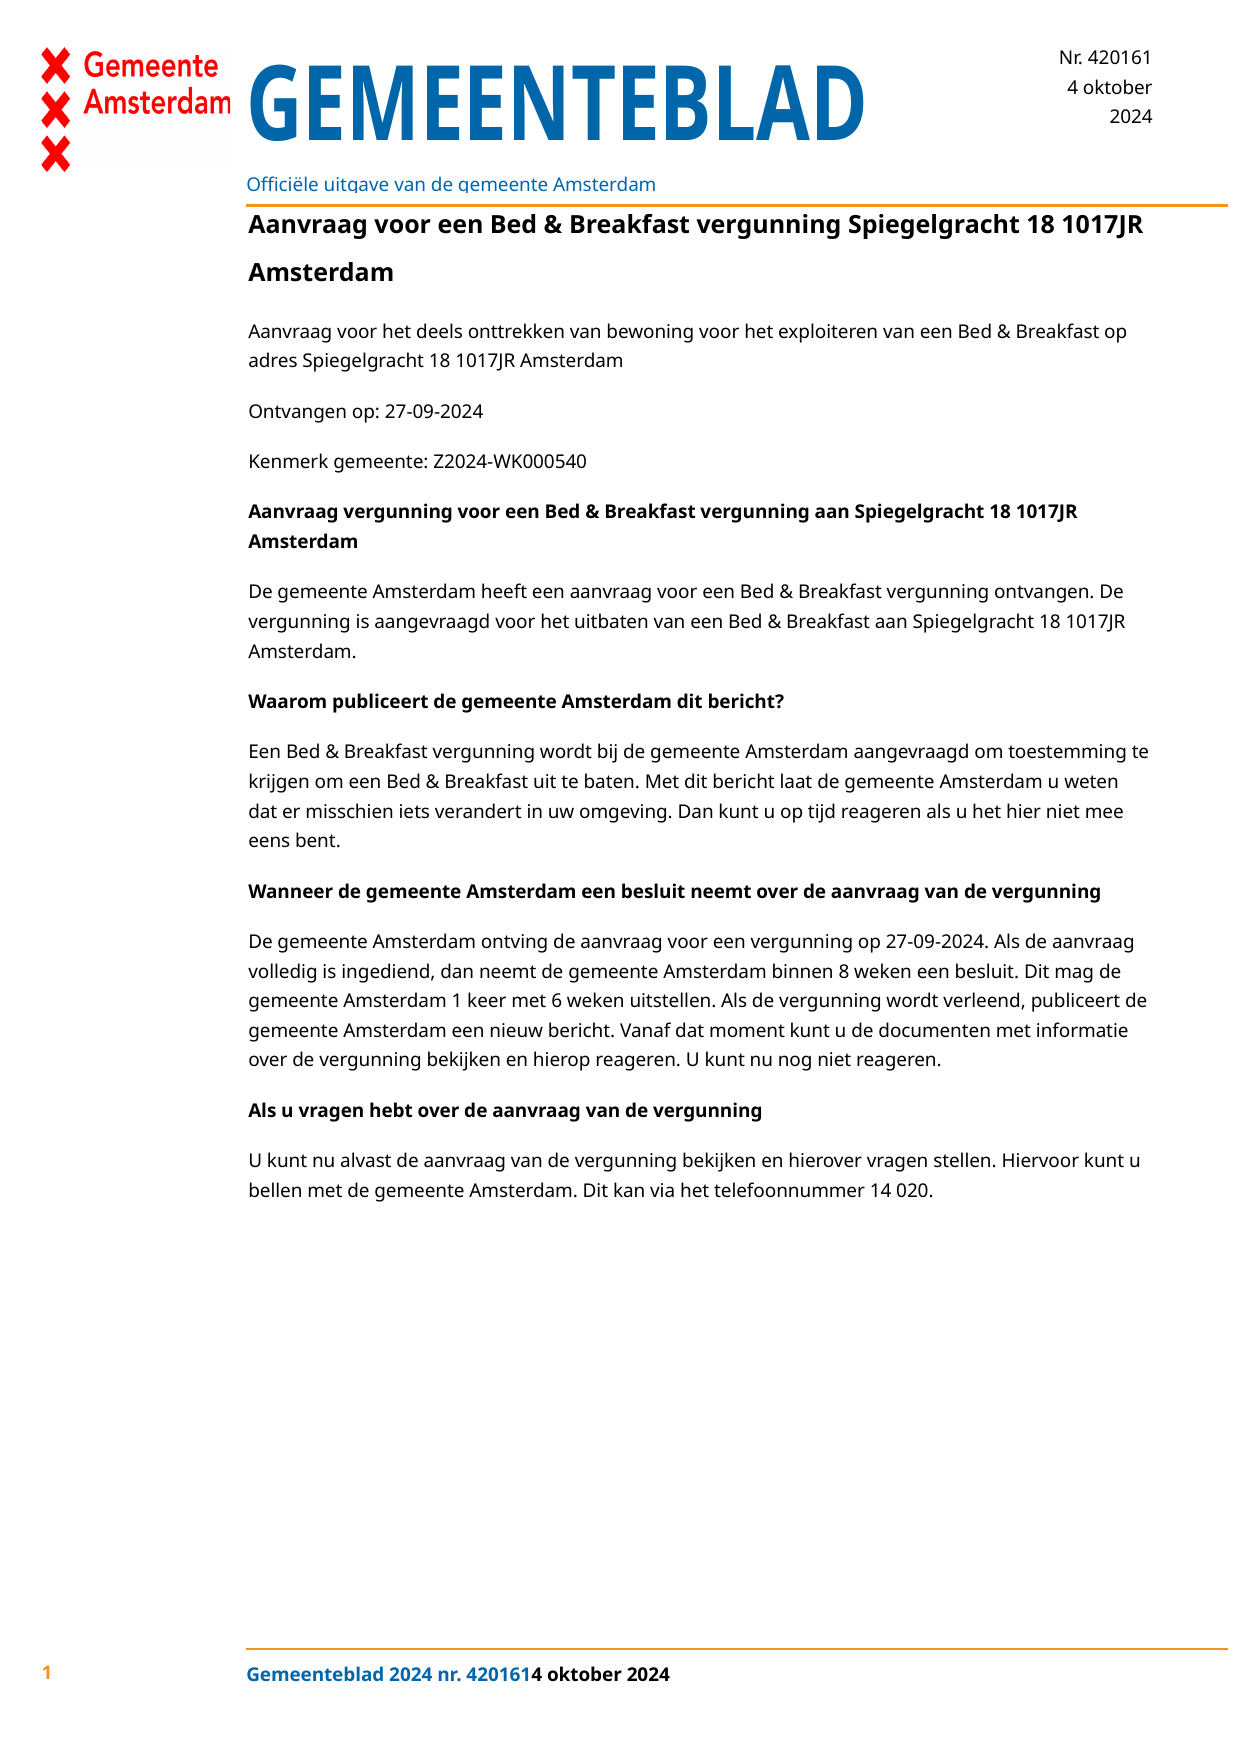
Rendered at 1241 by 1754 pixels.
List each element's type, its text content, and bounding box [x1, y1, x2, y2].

text U kunt nu alvast de aanvraag van de vergunning bekijken en hierover vragen stellen. Hiervoor kunt u bellen met de gemeente Amsterdam. Dit kan via het telefoonnummer 14 020. [248, 1147, 1152, 1203]
text Als u vragen hebt over de aanvraag van de vergunning [248, 1097, 1152, 1123]
text De gemeente Amsterdam heeft een aanvraag voor een Bed & Breakfast vergunning ontvangen. De vergunning is aangevraagd voor het uitbaten van een Bed & Breakfast aan Spiegelgracht 18 1017JR Amsterdam. [248, 579, 1152, 664]
text Ontvangen op: 27-09-2024 [248, 398, 1152, 424]
text De gemeente Amsterdam ontving de aanvraag voor een vergunning op 27-09-2024. Als de aanvraag volledig is ingediend, dan neemt de gemeente Amsterdam binnen 8 weken een besluit. Dit mag de gemeente Amsterdam 1 keer met 6 weken uitstellen. Als de vergunning wordt verleend, publiceert de gemeente Amsterdam een nieuw bericht. Vanaf dat moment kunt u de documenten met informatie over de vergunning bekijken en hierop reageren. U kunt nu nog niet reageren. [248, 928, 1152, 1072]
text Wanneer de gemeente Amsterdam een besluit neemt over de aanvraag van de vergunning [248, 878, 1152, 904]
text Aanvraag voor een Bed & Breakfast vergunning Spiegelgracht 18 1017JR Amsterdam [248, 207, 1152, 288]
text Kenmerk gemeente: Z2024-WK000540 [248, 448, 1152, 474]
text Aanvraag vergunning voor een Bed & Breakfast vergunning aan Spiegelgracht 18 1017JR Amsterdam [248, 499, 1152, 554]
text Waarom publiceert de gemeente Amsterdam dit bericht? [248, 688, 1152, 714]
text Een Bed & Breakfast vergunning wordt bij de gemeente Amsterdam aangevraagd om toestemming te krijgen om een Bed & Breakfast uit te baten. Met dit bericht laat de gemeente Amsterdam u weten dat er misschien iets verandert in uw omgeving. Dan kunt u op tijd reageren als u het hier niet mee eens bent. [248, 739, 1152, 853]
picture [41, 47, 231, 172]
text Aanvraag voor het deels onttrekken van bewoning voor het exploiteren van een Bed & Breakfast op adres Spiegelgracht 18 1017JR Amsterdam [248, 318, 1152, 373]
